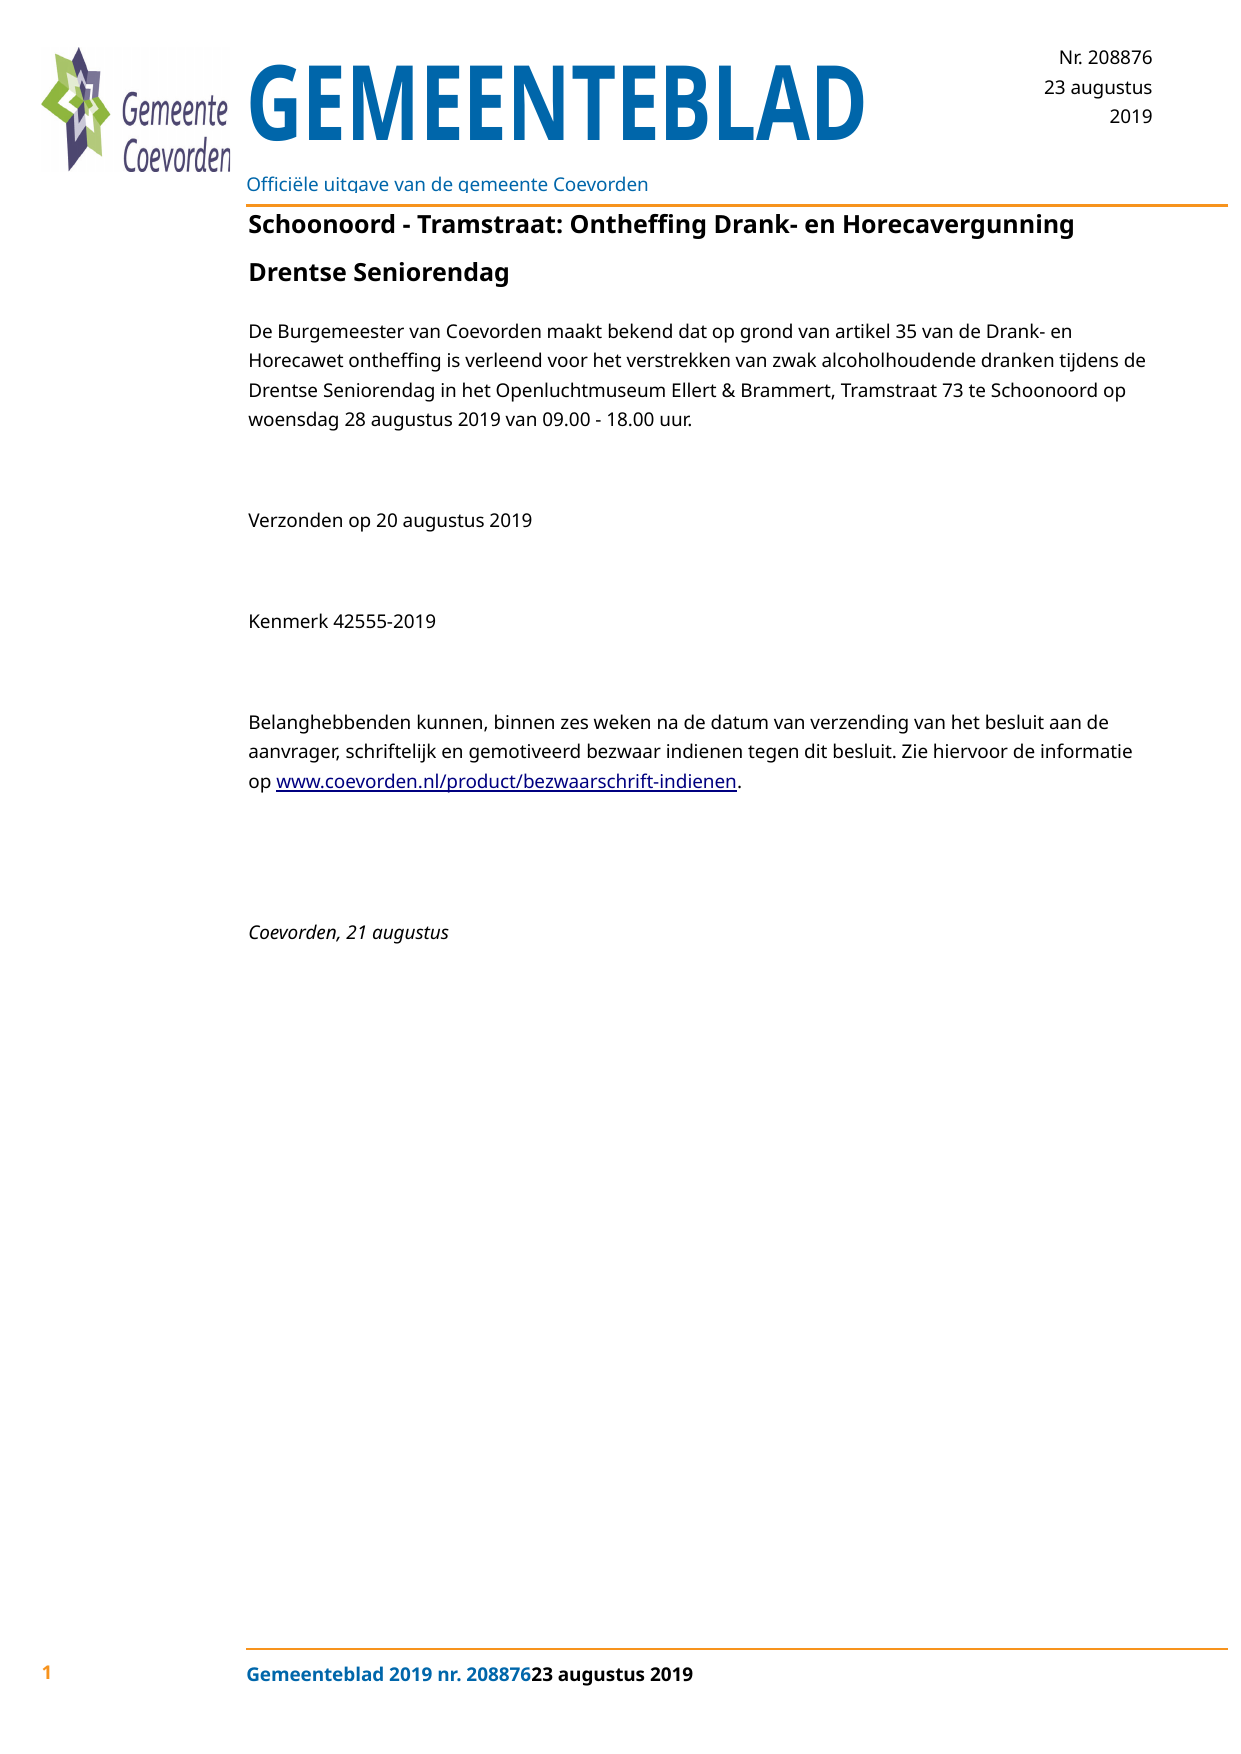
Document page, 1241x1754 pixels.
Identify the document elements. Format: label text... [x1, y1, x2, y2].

picture [41, 47, 231, 172]
text Kenmerk 42555-2019 [248, 608, 1152, 634]
text Belanghebbenden kunnen, binnen zes weken na de datum van verzending van het besluit aan de aanvrager, schriftelijk en gemotiveerd bezwaar indienen tegen dit besluit. Zie hiervoor de informatie op www.coevorden.nl/product/bezwaarschrift-indienen. [248, 709, 1152, 794]
text Verzonden op 20 augustus 2019 [248, 507, 1152, 533]
text De Burgemeester van Coevorden maakt bekend dat op grond van artikel 35 van de Drank- en Horecawet ontheffing is verleend voor het verstrekken van zwak alcoholhoudende dranken tijdens de Drentse Seniorendag in het Openluchtmuseum Ellert & Brammert, Tramstraat 73 te Schoonoord op woensdag 28 augustus 2019 van 09.00 - 18.00 uur. [248, 318, 1152, 432]
text Coevorden, 21 augustus [248, 919, 1152, 945]
text Schoonoord - Tramstraat: Ontheffing Drank- en Horecavergunning Drentse Seniorendag [248, 207, 1152, 288]
